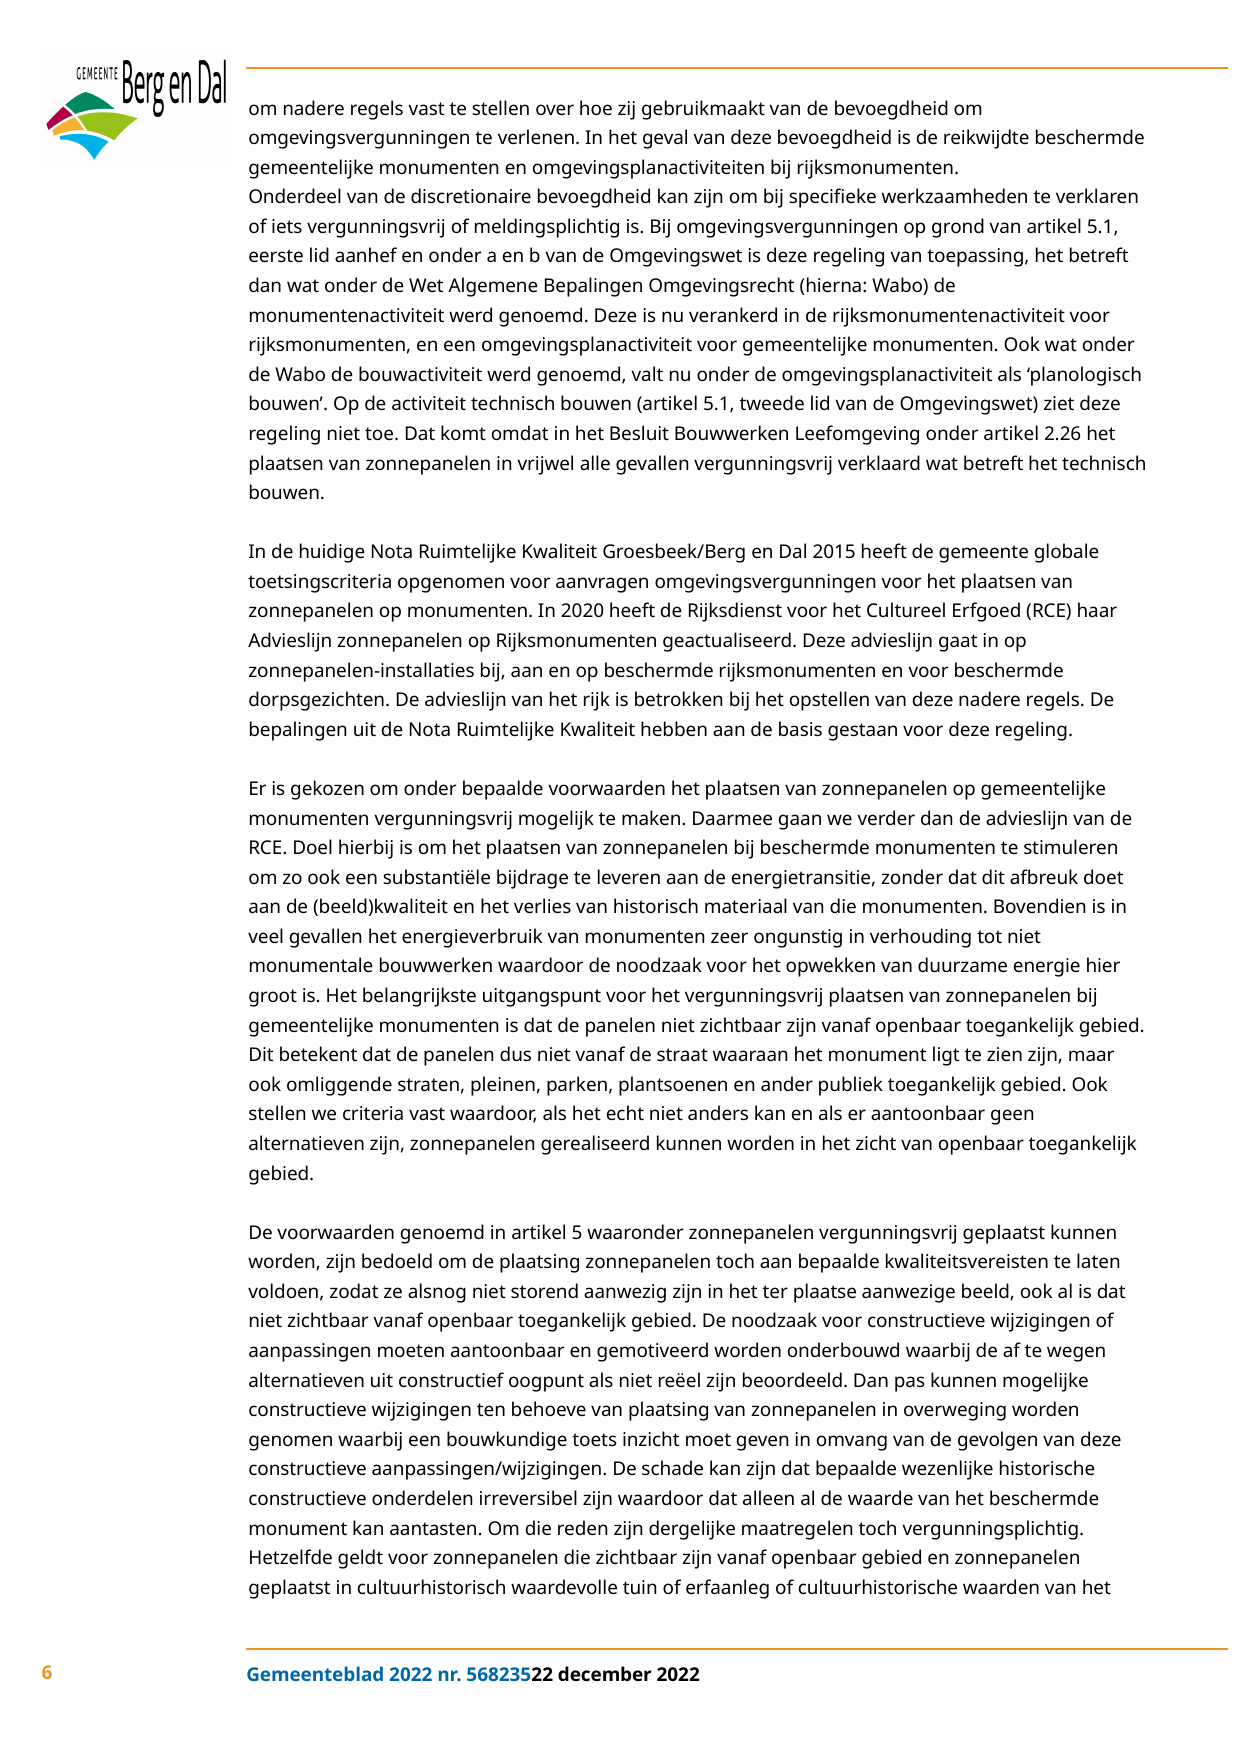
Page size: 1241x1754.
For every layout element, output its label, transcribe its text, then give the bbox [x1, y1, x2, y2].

text Er is gekozen om onder bepaalde voorwaarden het plaatsen van zonnepanelen op gemeentelijke monumenten vergunningsvrij mogelijk te maken. Daarmee gaan we verder dan de advieslijn van de RCE. Doel hierbij is om het plaatsen van zonnepanelen bij beschermde monumenten te stimuleren om zo ook een substantiële bijdrage te leveren aan de energietransitie, zonder dat dit afbreuk doet aan de (beeld)kwaliteit en het verlies van historisch materiaal van die monumenten. Bovendien is in veel gevallen het energieverbruik van monumenten zeer ongunstig in verhouding tot niet monumentale bouwwerken waardoor de noodzaak voor het opwekken van duurzame energie hier groot is. Het belangrijkste uitgangspunt voor het vergunningsvrij plaatsen van zonnepanelen bij gemeentelijke monumenten is dat de panelen niet zichtbaar zijn vanaf openbaar toegankelijk gebied. Dit betekent dat de panelen dus niet vanaf de straat waaraan het monument ligt te zien zijn, maar ook omliggende straten, pleinen, parken, plantsoenen en ander publiek toegankelijk gebied. Ook stellen we criteria vast waardoor, als het echt niet anders kan en als er aantoonbaar geen alternatieven zijn, zonnepanelen gerealiseerd kunnen worden in het zicht van openbaar toegankelijk gebied. [248, 775, 1152, 1186]
text De voorwaarden genoemd in artikel 5 waaronder zonnepanelen vergunningsvrij geplaatst kunnen worden, zijn bedoeld om de plaatsing zonnepanelen toch aan bepaalde kwaliteitsvereisten te laten voldoen, zodat ze alsnog niet storend aanwezig zijn in het ter plaatse aanwezige beeld, ook al is dat niet zichtbaar vanaf openbaar toegankelijk gebied. De noodzaak voor constructieve wijzigingen of aanpassingen moeten aantoonbaar en gemotiveerd worden onderbouwd waarbij de af te wegen alternatieven uit constructief oogpunt als niet reëel zijn beoordeeld. Dan pas kunnen mogelijke constructieve wijzigingen ten behoeve van plaatsing van zonnepanelen in overweging worden genomen waarbij een bouwkundige toets inzicht moet geven in omvang van de gevolgen van deze constructieve aanpassingen/wijzigingen. De schade kan zijn dat bepaalde wezenlijke historische constructieve onderdelen irreversibel zijn waardoor dat alleen al de waarde van het beschermde monument kan aantasten. Om die reden zijn dergelijke maatregelen toch vergunningsplichtig. Hetzelfde geldt voor zonnepanelen die zichtbaar zijn vanaf openbaar gebied en zonnepanelen geplaatst in cultuurhistorisch waardevolle tuin of erfaanleg of cultuurhistorische waarden van het [248, 1219, 1152, 1600]
text In de huidige Nota Ruimtelijke Kwaliteit Groesbeek/Berg en Dal 2015 heeft de gemeente globale toetsingscriteria opgenomen voor aanvragen omgevingsvergunningen voor het plaatsen van zonnepanelen op monumenten. In 2020 heeft de Rijksdienst voor het Cultureel Erfgoed (RCE) haar Advieslijn zonnepanelen op Rijksmonumenten geactualiseerd. Deze advieslijn gaat in op zonnepanelen-installaties bij, aan en op beschermde rijksmonumenten en voor beschermde dorpsgezichten. De advieslijn van het rijk is betrokken bij het opstellen van deze nadere regels. De bepalingen uit de Nota Ruimtelijke Kwaliteit hebben aan de basis gestaan voor deze regeling. [248, 538, 1152, 742]
text Onderdeel van de discretionaire bevoegdheid kan zijn om bij specifieke werkzaamheden te verklaren of iets vergunningsvrij of meldingsplichtig is. Bij omgevingsvergunningen op grond van artikel 5.1, eerste lid aanhef en onder a en b van de Omgevingswet is deze regeling van toepassing, het betreft dan wat onder de Wet Algemene Bepalingen Omgevingsrecht (hierna: Wabo) de monumentenactiviteit werd genoemd. Deze is nu verankerd in de rijksmonumentenactiviteit voor rijksmonumenten, en een omgevingsplanactiviteit voor gemeentelijke monumenten. Ook wat onder de Wabo de bouwactiviteit werd genoemd, valt nu onder de omgevingsplanactiviteit als ‘planologisch bouwen’. Op de activiteit technisch bouwen (artikel 5.1, tweede lid van de Omgevingswet) ziet deze regeling niet toe. Dat komt omdat in het Besluit Bouwwerken Leefomgeving onder artikel 2.26 het plaatsen van zonnepanelen in vrijwel alle gevallen vergunningsvrij verklaard wat betreft het technisch bouwen. [248, 183, 1152, 505]
text om nadere regels vast te stellen over hoe zij gebruikmaakt van de bevoegdheid om omgevingsvergunningen te verlenen. In het geval van deze bevoegdheid is de reikwijdte beschermde gemeentelijke monumenten en omgevingsplanactiviteiten bij rijksmonumenten. [248, 95, 1152, 180]
picture [41, 47, 231, 172]
